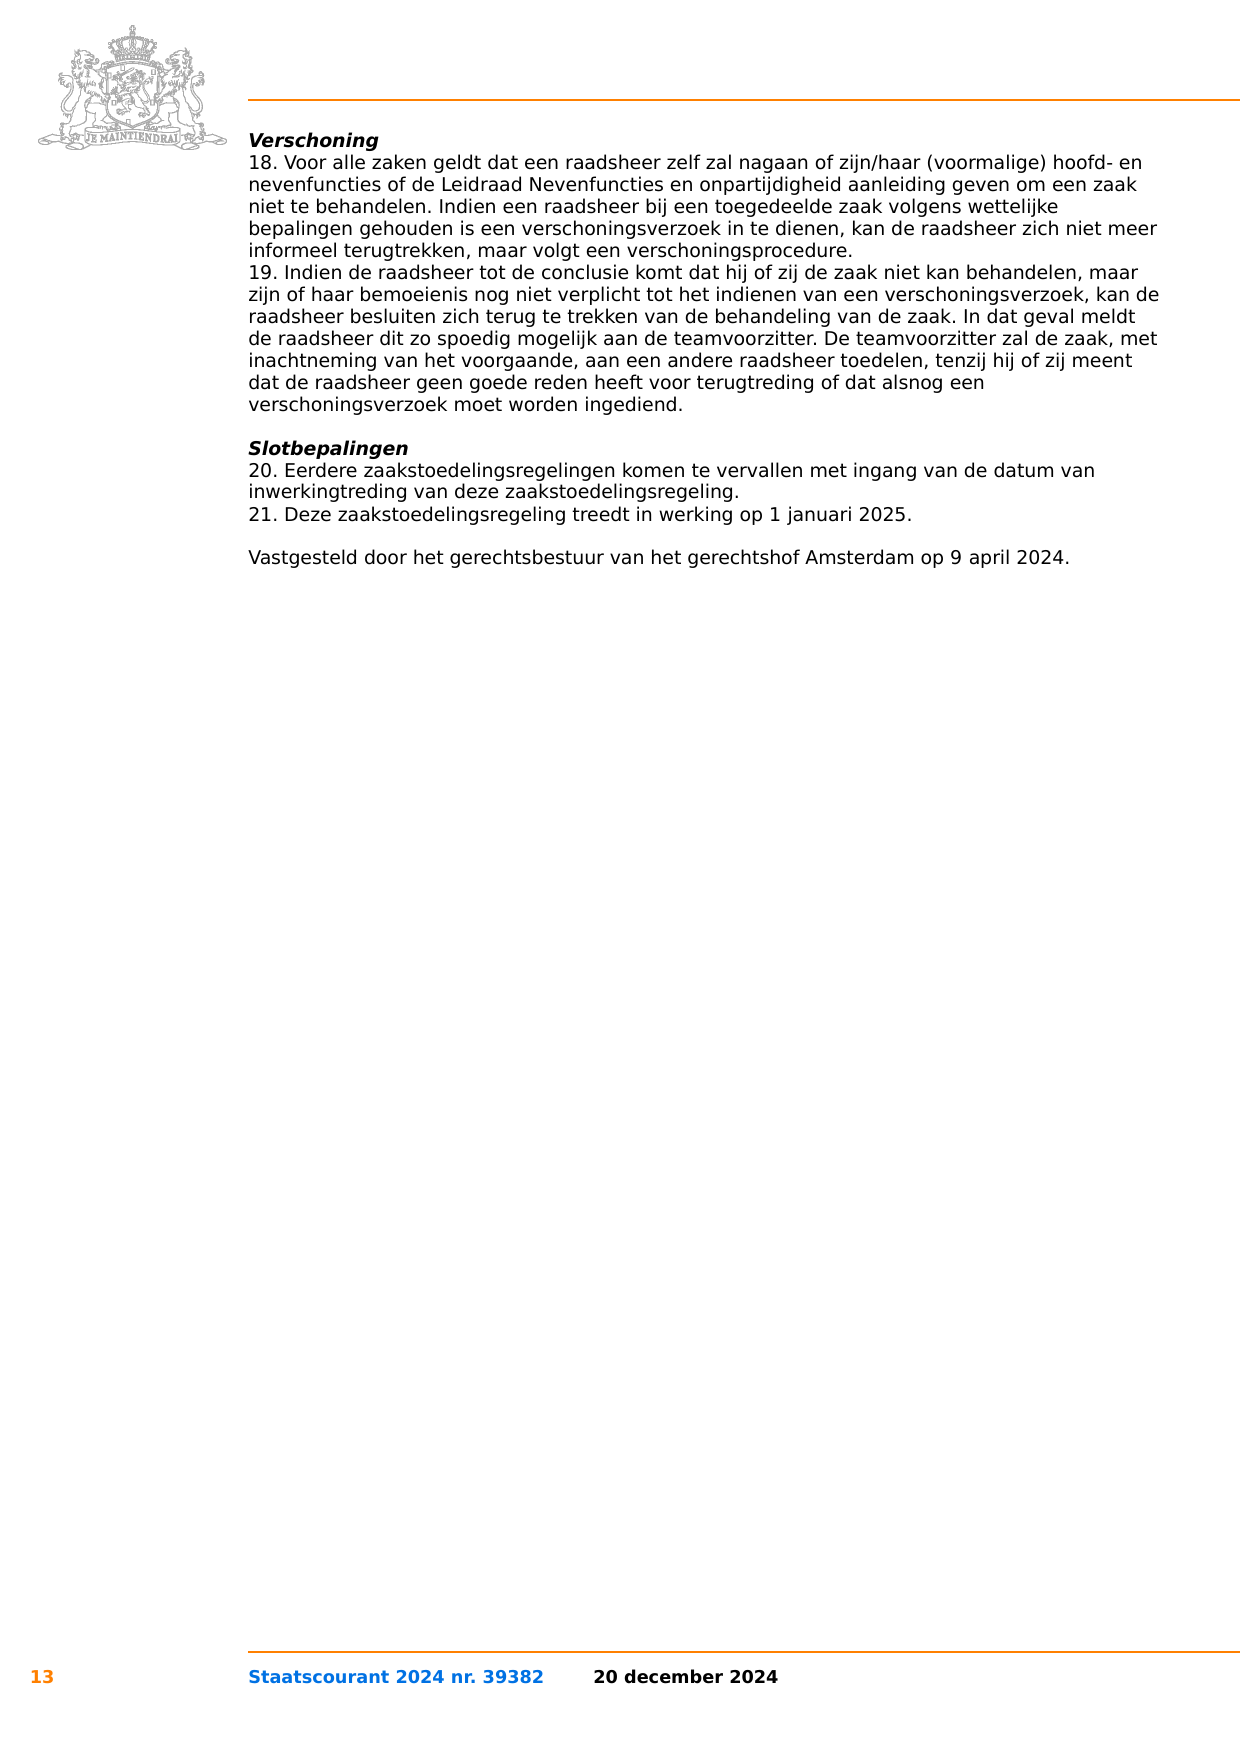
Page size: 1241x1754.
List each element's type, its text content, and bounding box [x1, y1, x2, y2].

subtitle Verschoning [248, 130, 1163, 152]
text 19. Indien de raadsheer tot de conclusie komt dat hij of zij de zaak niet kan behandelen, maar zijn of haar bemoeienis nog niet verplicht tot het indienen van een verschoningsverzoek, kan de raadsheer besluiten zich terug te trekken van de behandeling van de zaak. In dat geval meldt de raadsheer dit zo spoedig mogelijk aan de teamvoorzitter. De teamvoorzitter zal de zaak, met inachtneming van het voorgaande, aan een andere raadsheer toedelen, tenzij hij of zij meent dat de raadsheer geen goede reden heeft voor terugtreding of dat alsnog een verschoningsverzoek moet worden ingediend. [248, 262, 1163, 416]
text 18. Voor alle zaken geldt dat een raadsheer zelf zal nagaan of zijn/haar (voormalige) hoofd- en nevenfuncties of de Leidraad Nevenfuncties en onpartijdigheid aanleiding geven om een zaak niet te behandelen. Indien een raadsheer bij een toegedeelde zaak volgens wettelijke bepalingen gehouden is een verschoningsverzoek in te dienen, kan de raadsheer zich niet meer informeel terugtrekken, maar volgt een verschoningsprocedure. [248, 152, 1163, 262]
text Vastgesteld door het gerechtsbestuur van het gerechtshof Amsterdam op 9 april 2024. [248, 547, 1163, 569]
subtitle Slotbepalingen [248, 437, 1163, 459]
text 20. Eerdere zaakstoedelingsregelingen komen te vervallen met ingang van de datum van inwerkingtreding van deze zaakstoedelingsregeling. [248, 459, 1163, 503]
text 21. Deze zaakstoedelingsregeling treedt in werking op 1 januari 2025. [248, 503, 1163, 525]
picture [38, 25, 227, 150]
